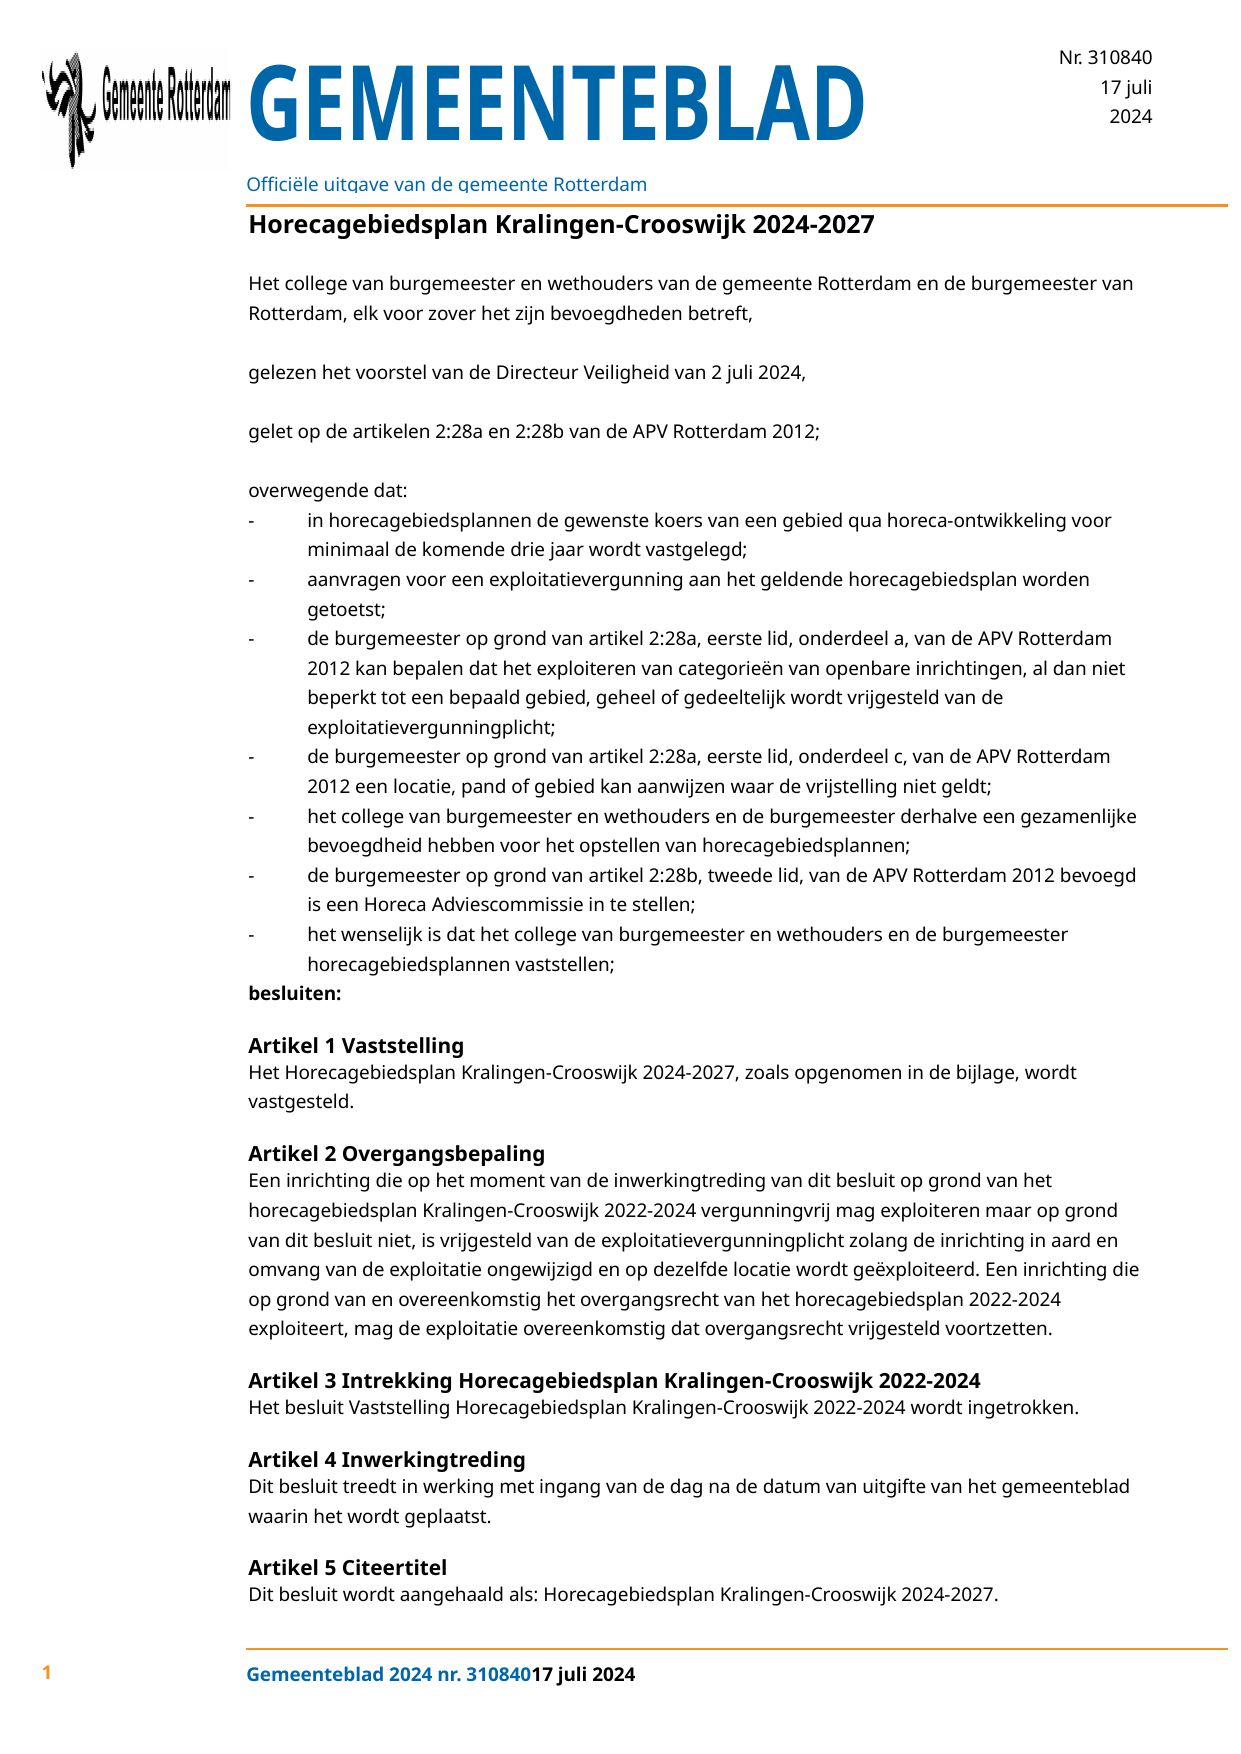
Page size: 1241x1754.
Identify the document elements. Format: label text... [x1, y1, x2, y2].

text Het besluit Vaststelling Horecagebiedsplan Kralingen-Crooswijk 2022-2024 wordt ingetrokken. [248, 1394, 1152, 1420]
list in horecagebiedsplannen de gewenste koers van een gebied qua horeca-ontwikkeling voor minimaal de komende drie jaar wordt vastgelegd; [248, 507, 1152, 562]
text Het Horecagebiedsplan Kralingen-Crooswijk 2024-2027, zoals opgenomen in de bijlage, wordt vastgesteld. [248, 1059, 1152, 1114]
list aanvragen voor een exploitatievergunning aan het geldende horecagebiedsplan worden getoetst; [248, 566, 1152, 621]
text Dit besluit treedt in werking met ingang van de dag na de datum van uitgifte van het gemeenteblad waarin het wordt geplaatst. [248, 1473, 1152, 1528]
list het college van burgemeester en wethouders en de burgemeester derhalve een gezamenlijke bevoegdheid hebben voor het opstellen van horecagebiedsplannen; [248, 803, 1152, 858]
text Artikel 3 Intrekking Horecagebiedsplan Kralingen-Crooswijk 2022-2024 [248, 1366, 1152, 1394]
list de burgemeester op grond van artikel 2:28b, tweede lid, van de APV Rotterdam 2012 bevoegd is een Horeca Adviescommissie in te stellen; [248, 862, 1152, 917]
text Dit besluit wordt aangehaald als: Horecagebiedsplan Kralingen-Crooswijk 2024-2027. [248, 1582, 1152, 1607]
list het wenselijk is dat het college van burgemeester en wethouders en de burgemeester horecagebiedsplannen vaststellen; [248, 921, 1152, 976]
text Het college van burgemeester en wethouders van de gemeente Rotterdam en de burgemeester van Rotterdam, elk voor zover het zijn bevoegdheden betreft, [248, 270, 1152, 326]
list de burgemeester op grond van artikel 2:28a, eerste lid, onderdeel a, van de APV Rotterdam 2012 kan bepalen dat het exploiteren van categorieën van openbare inrichtingen, al dan niet beperkt tot een bepaald gebied, geheel of gedeeltelijk wordt vrijgesteld van de exploitatievergunningplicht; [248, 625, 1152, 740]
list de burgemeester op grond van artikel 2:28a, eerste lid, onderdeel c, van de APV Rotterdam 2012 een locatie, pand of gebied kan aanwijzen waar de vrijstelling niet geldt; [248, 744, 1152, 799]
text Artikel 2 Overgangsbepaling [248, 1139, 1152, 1168]
text gelet op de artikelen 2:28a en 2:28b van de APV Rotterdam 2012; [248, 418, 1152, 444]
picture [41, 47, 231, 172]
text Een inrichting die op het moment van de inwerkingtreding van dit besluit op grond van het horecagebiedsplan Kralingen-Crooswijk 2022-2024 vergunningvrij mag exploiteren maar op grond van dit besluit niet, is vrijgesteld van de exploitatievergunningplicht zolang de inrichting in aard en omvang van de exploitatie ongewijzigd en op dezelfde locatie wordt geëxploiteerd. Een inrichting die op grond van en overeenkomstig het overgangsrecht van het horecagebiedsplan 2022-2024 exploiteert, mag de exploitatie overeenkomstig dat overgangsrecht vrijgesteld voortzetten. [248, 1168, 1152, 1341]
text Horecagebiedsplan Kralingen-Crooswijk 2024-2027 [248, 207, 1152, 241]
text besluiten: [248, 980, 1152, 1006]
text Artikel 1 Vaststelling [248, 1031, 1152, 1059]
text Artikel 4 Inwerkingtreding [248, 1445, 1152, 1473]
text overwegende dat: [248, 477, 1152, 503]
text Artikel 5 Citeertitel [248, 1553, 1152, 1582]
text gelezen het voorstel van de Directeur Veiligheid van 2 juli 2024, [248, 359, 1152, 385]
